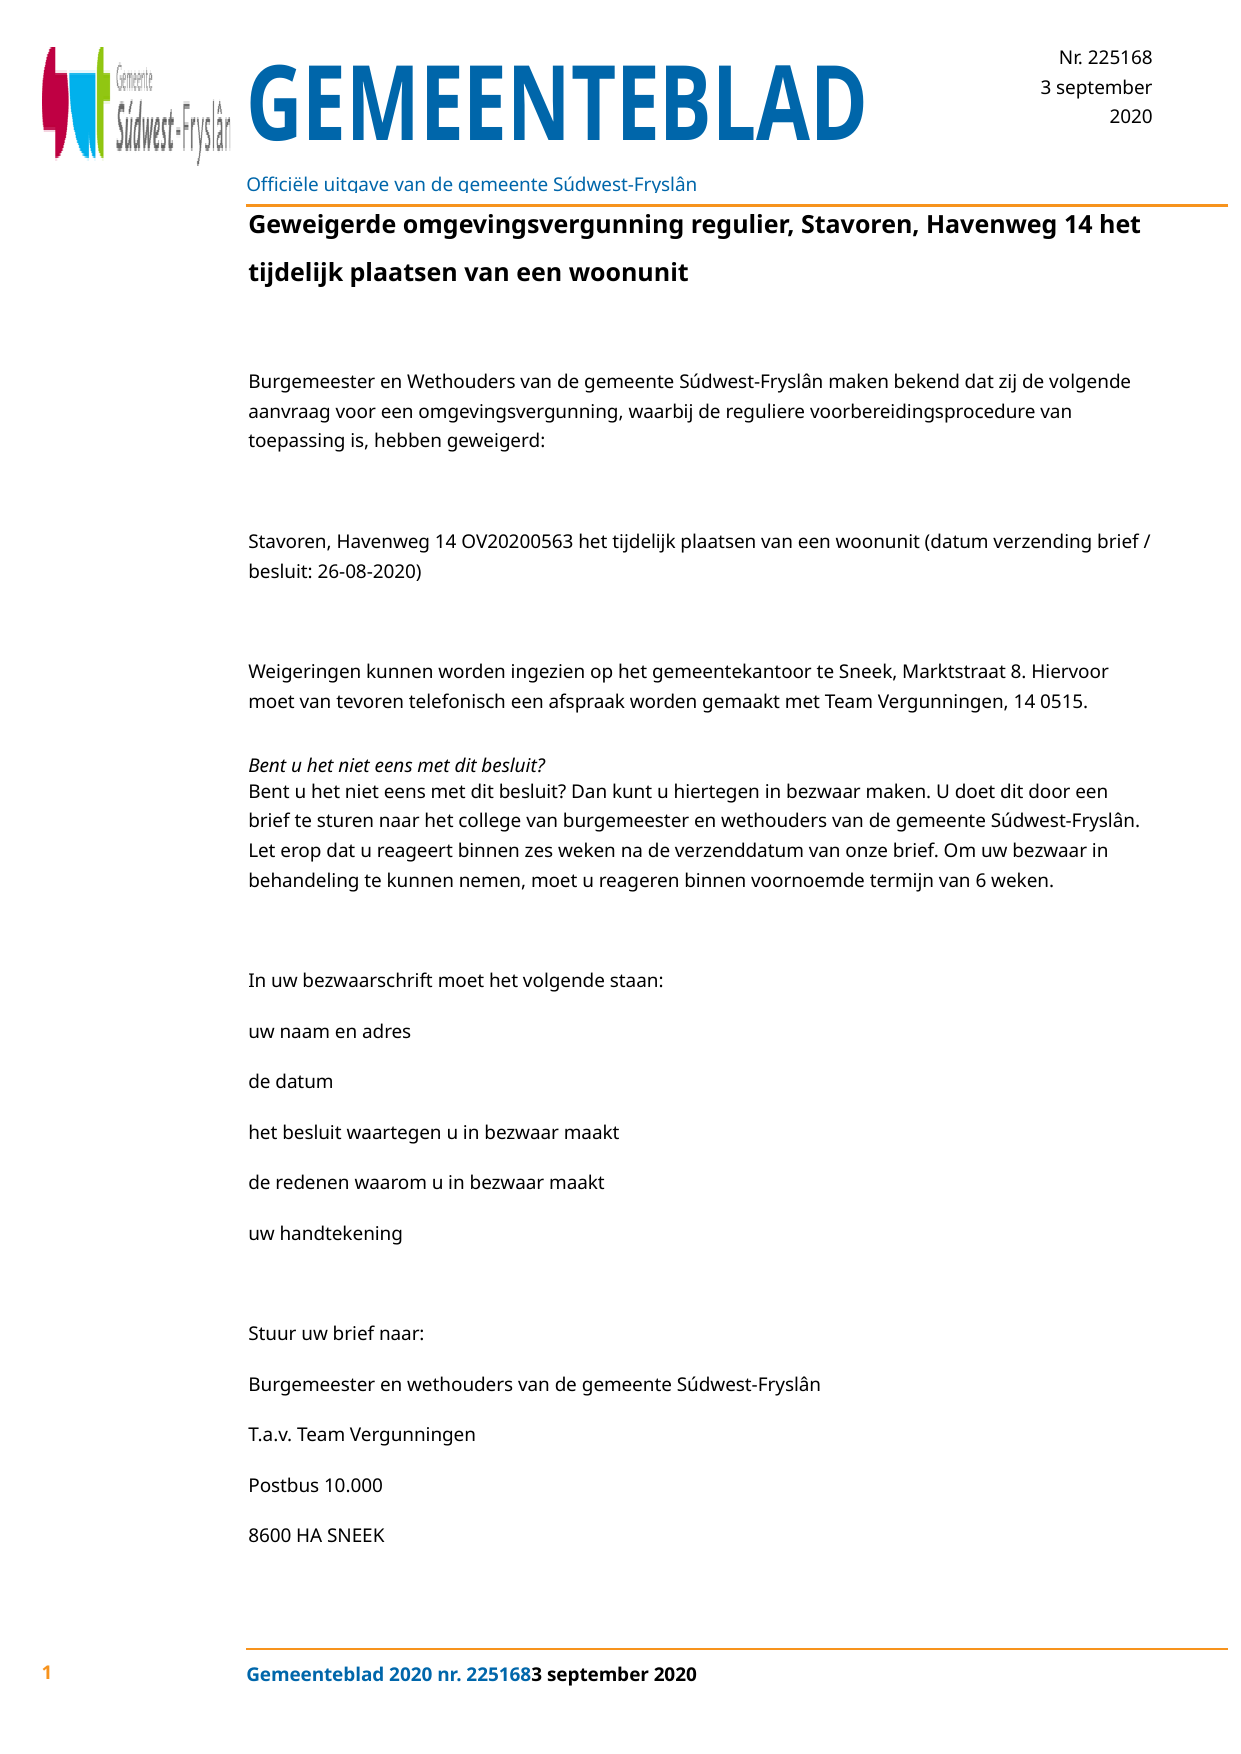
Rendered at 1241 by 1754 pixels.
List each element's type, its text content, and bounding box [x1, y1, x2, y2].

text Geweigerde omgevingsvergunning regulier, Stavoren, Havenweg 14 het tijdelijk plaatsen van een woonunit [248, 207, 1152, 288]
text Burgemeester en wethouders van de gemeente Súdwest-Fryslân [248, 1371, 1152, 1397]
text In uw bezwaarschrift moet het volgende staan: [248, 968, 1152, 993]
text Stavoren, Havenweg 14 OV20200563 het tijdelijk plaatsen van een woonunit (datum verzending brief / besluit: 26-08-2020) [248, 528, 1152, 584]
text uw naam en adres [248, 1018, 1152, 1044]
text de redenen waarom u in bezwaar maakt [248, 1169, 1152, 1195]
text het besluit waartegen u in bezwaar maakt [248, 1119, 1152, 1144]
text Weigeringen kunnen worden ingezien op het gemeentekantoor te Sneek, Marktstraat 8. Hiervoor moet van tevoren telefonisch een afspraak worden gemaakt met Team Vergunningen, 14 0515. [248, 659, 1152, 714]
text Bent u het niet eens met dit besluit? Dan kunt u hiertegen in bezwaar maken. U doet dit door een brief te sturen naar het college van burgemeester en wethouders van de gemeente Súdwest-Fryslân. Let erop dat u reageert binnen zes weken na de verzenddatum van onze brief. Om uw bezwaar in behandeling te kunnen nemen, moet u reageren binnen voornoemde termijn van 6 weken. [248, 778, 1152, 892]
text T.a.v. Team Vergunningen [248, 1421, 1152, 1447]
text Stuur uw brief naar: [248, 1321, 1152, 1346]
picture [41, 47, 231, 172]
text uw handtekening [248, 1220, 1152, 1245]
text Bent u het niet eens met dit besluit? [248, 752, 1152, 778]
text Postbus 10.000 [248, 1472, 1152, 1497]
text Burgemeester en Wethouders van de gemeente Súdwest-Fryslân maken bekend dat zij de volgende aanvraag voor een omgevingsvergunning, waarbij de reguliere voorbereidingsprocedure van toepassing is, hebben geweigerd: [248, 368, 1152, 453]
text de datum [248, 1068, 1152, 1094]
text 8600 HA SNEEK [248, 1522, 1152, 1548]
